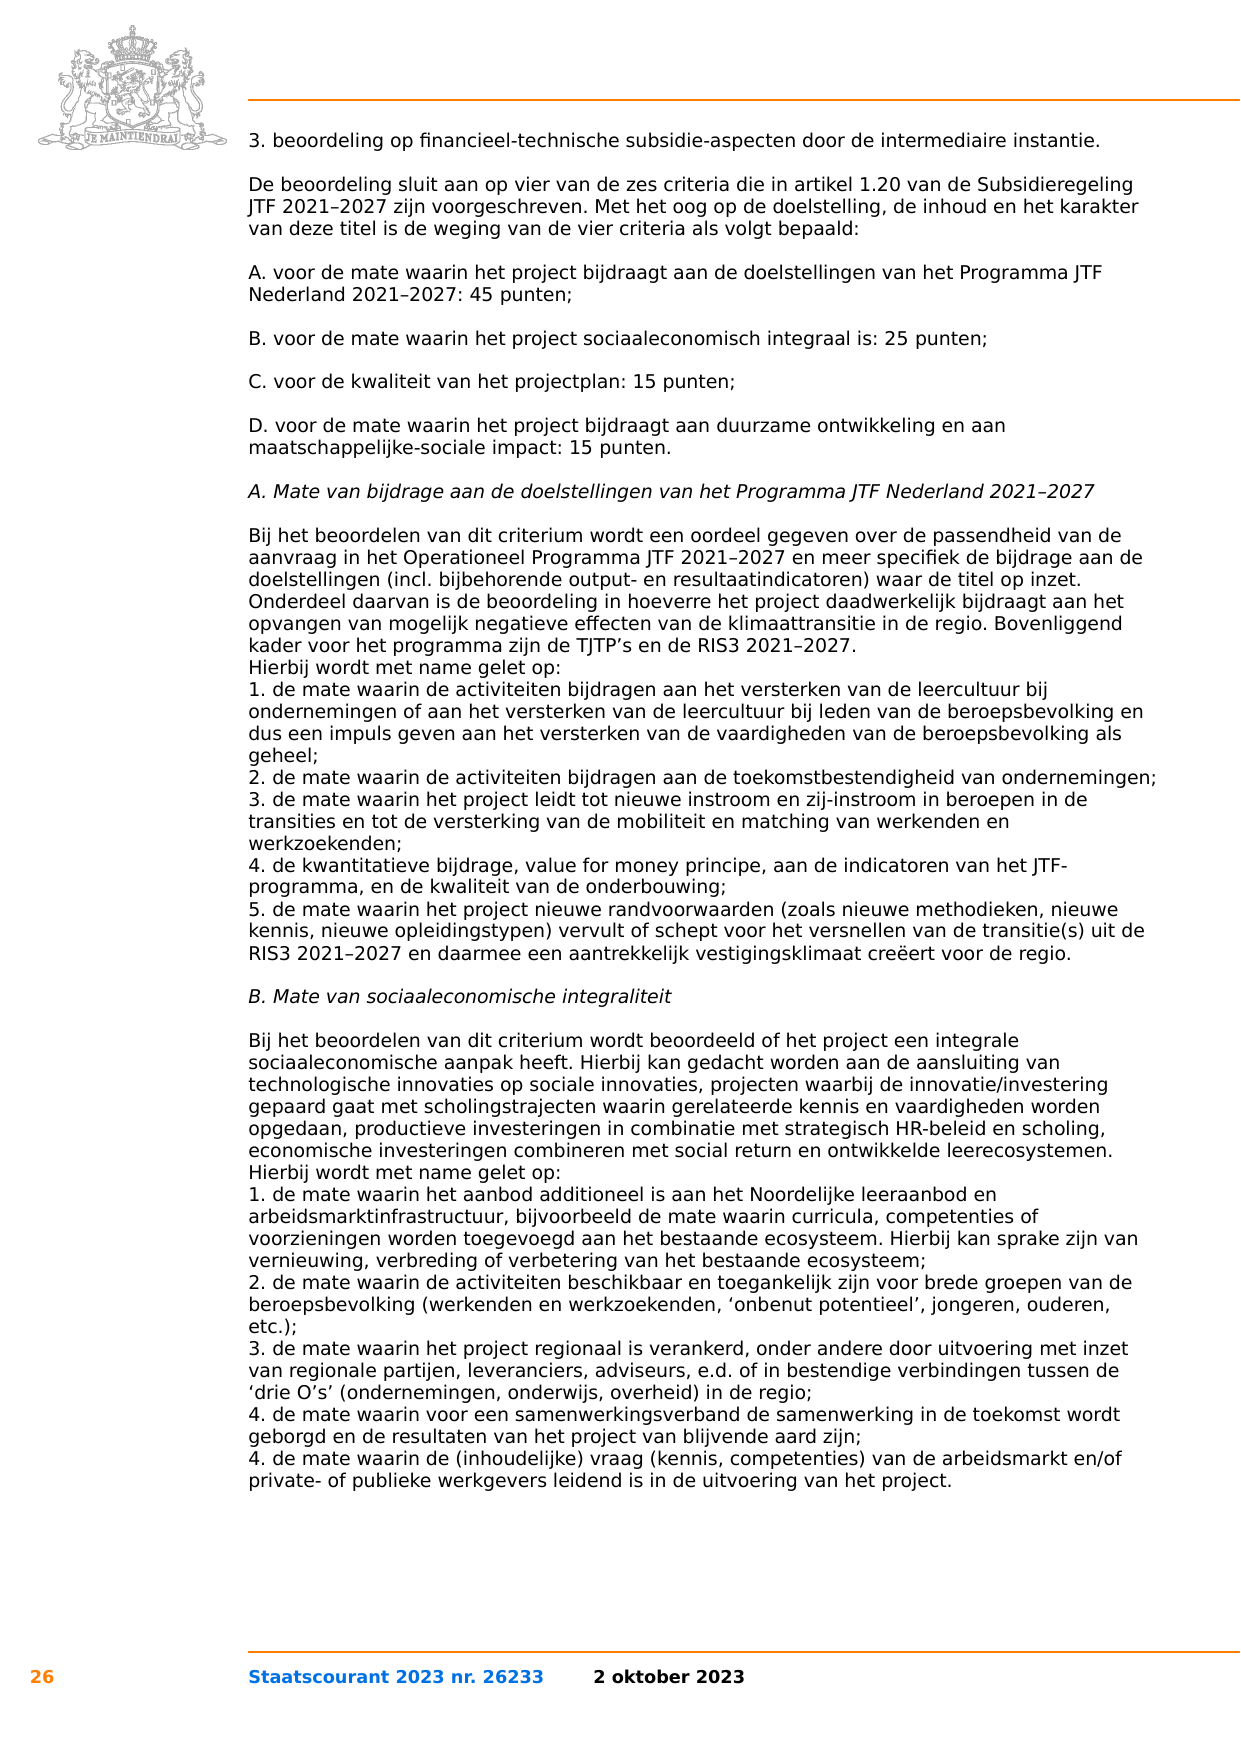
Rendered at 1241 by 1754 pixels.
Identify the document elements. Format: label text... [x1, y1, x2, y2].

text 5. de mate waarin het project nieuwe randvoorwaarden (zoals nieuwe methodieken, nieuwe kennis, nieuwe opleidingstypen) vervult of schept voor het versnellen van de transitie(s) uit de RIS3 2021–2027 en daarmee een aantrekkelijk vestigingsklimaat creëert voor de regio. [248, 898, 1163, 964]
text 4. de mate waarin de (inhoudelijke) vraag (kennis, competenties) van de arbeidsmarkt en/of private- of publieke werkgevers leidend is in de uitvoering van het project. [248, 1448, 1163, 1492]
text Hierbij wordt met name gelet op: [248, 657, 1163, 679]
text 1. de mate waarin het aanbod additioneel is aan het Noordelijke leeraanbod en arbeidsmarktinfrastructuur, bijvoorbeeld de mate waarin curricula, competenties of voorzieningen worden toegevoegd aan het bestaande ecosysteem. Hierbij kan sprake zijn van vernieuwing, verbreding of verbetering van het bestaande ecosysteem; [248, 1184, 1163, 1272]
text Bij het beoordelen van dit criterium wordt een oordeel gegeven over de passendheid van de aanvraag in het Operationeel Programma JTF 2021–2027 en meer specifiek de bijdrage aan de doelstellingen (incl. bijbehorende output- en resultaatindicatoren) waar de titel op inzet. Onderdeel daarvan is de beoordeling in hoeverre het project daadwerkelijk bijdraagt aan het opvangen van mogelijk negatieve effecten van de klimaattransitie in de regio. Bovenliggend kader voor het programma zijn de TJTP’s en de RIS3 2021–2027. [248, 525, 1163, 657]
text 3. de mate waarin het project leidt tot nieuwe instroom en zij-instroom in beroepen in de transities en tot de versterking van de mobiliteit en matching van werkenden en werkzoekenden; [248, 788, 1163, 854]
picture [38, 25, 227, 150]
text 4. de kwantitatieve bijdrage, value for money principe, aan de indicatoren van het JTF-programma, en de kwaliteit van de onderbouwing; [248, 854, 1163, 898]
subtitle A. Mate van bijdrage aan de doelstellingen van het Programma JTF Nederland 2021–2027 [248, 481, 1163, 503]
text 3. de mate waarin het project regionaal is verankerd, onder andere door uitvoering met inzet van regionale partijen, leveranciers, adviseurs, e.d. of in bestendige verbindingen tussen de ‘drie O’s’ (ondernemingen, onderwijs, overheid) in de regio; [248, 1338, 1163, 1404]
text 3. beoordeling op financieel-technische subsidie-aspecten door de intermediaire instantie. [248, 130, 1163, 152]
text 2. de mate waarin de activiteiten beschikbaar en toegankelijk zijn voor brede groepen van de beroepsbevolking (werkenden en werkzoekenden, ‘onbenut potentieel’, jongeren, ouderen, etc.); [248, 1272, 1163, 1338]
text 2. de mate waarin de activiteiten bijdragen aan de toekomstbestendigheid van ondernemingen; [248, 767, 1163, 788]
text B. voor de mate waarin het project sociaaleconomisch integraal is: 25 punten; [248, 327, 1163, 349]
text 1. de mate waarin de activiteiten bijdragen aan het versterken van de leercultuur bij ondernemingen of aan het versterken van de leercultuur bij leden van de beroepsbevolking en dus een impuls geven aan het versterken van de vaardigheden van de beroepsbevolking als geheel; [248, 679, 1163, 767]
text De beoordeling sluit aan op vier van de zes criteria die in artikel 1.20 van de Subsidieregeling JTF 2021–2027 zijn voorgeschreven. Met het oog op de doelstelling, de inhoud en het karakter van deze titel is de weging van de vier criteria als volgt bepaald: [248, 174, 1163, 240]
subtitle B. Mate van sociaaleconomische integraliteit [248, 986, 1163, 1008]
text 4. de mate waarin voor een samenwerkingsverband de samenwerking in de toekomst wordt geborgd en de resultaten van het project van blijvende aard zijn; [248, 1404, 1163, 1448]
text Bij het beoordelen van dit criterium wordt beoordeeld of het project een integrale sociaaleconomische aanpak heeft. Hierbij kan gedacht worden aan de aansluiting van technologische innovaties op sociale innovaties, projecten waarbij de innovatie/investering gepaard gaat met scholingstrajecten waarin gerelateerde kennis en vaardigheden worden opgedaan, productieve investeringen in combinatie met strategisch HR-beleid en scholing, economische investeringen combineren met social return en ontwikkelde leerecosystemen. [248, 1030, 1163, 1162]
text A. voor de mate waarin het project bijdraagt aan de doelstellingen van het Programma JTF Nederland 2021–2027: 45 punten; [248, 262, 1163, 306]
text C. voor de kwaliteit van het projectplan: 15 punten; [248, 371, 1163, 393]
text D. voor de mate waarin het project bijdraagt aan duurzame ontwikkeling en aan maatschappelijke-sociale impact: 15 punten. [248, 415, 1163, 459]
text Hierbij wordt met name gelet op: [248, 1162, 1163, 1184]
